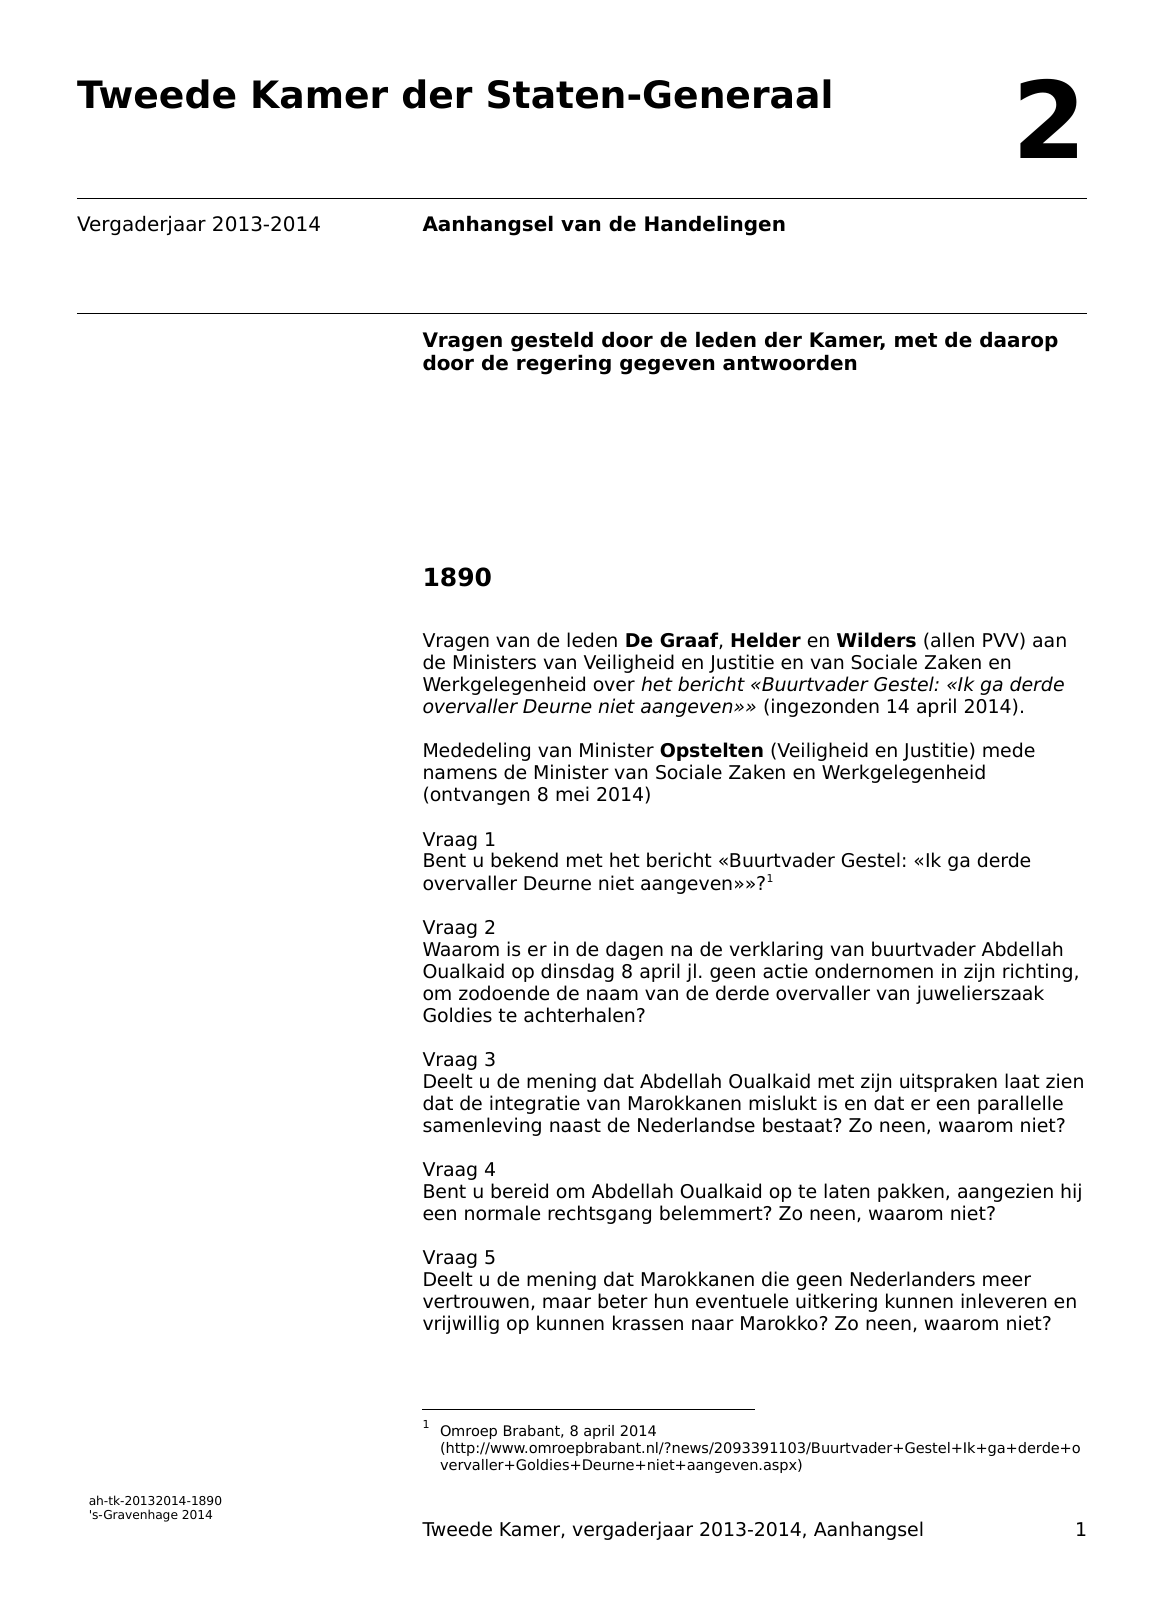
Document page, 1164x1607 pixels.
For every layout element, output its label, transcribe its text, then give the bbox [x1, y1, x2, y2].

text Deelt u de mening dat Marokkanen die geen Nederlanders meer vertrouwen, maar beter hun eventuele uitkering kunnen inleveren en vrijwillig op kunnen krassen naar Marokko? Zo neen, waarom niet? [422, 1269, 1087, 1335]
text Deelt u de mening dat Abdellah Oualkaid met zijn uitspraken laat zien dat de integratie van Marokkanen mislukt is en dat er een parallelle samenleving naast de Nederlandse bestaat? Zo neen, waarom niet? [422, 1071, 1087, 1137]
table_cell Vragen gesteld door de leden der Kamer, met de daarop door de regering gegeven antwoorden [422, 314, 1087, 375]
text Vraag 4 [422, 1159, 1087, 1181]
text Vraag 2 [422, 917, 1087, 938]
text Vraag 1 [422, 828, 1087, 850]
text 1890 [422, 563, 1087, 592]
text Vraag 5 [422, 1247, 1087, 1269]
table_cell Vergaderjaar 2013-2014 [77, 199, 422, 313]
text Omroep Brabant, 8 april 2014 (http://www.omroepbrabant.nl/?news/2093391103/Buurtvader+Gestel+Ik+ga+derde+overvaller+Goldies+Deurne+niet+aangeven.aspx) [422, 1418, 1087, 1474]
text Vragen van de leden De Graaf, Helder en Wilders (allen PVV) aan de Ministers van Veiligheid en Justitie en van Sociale Zaken en Werkgelegenheid over het bericht «Buurtvader Gestel: «Ik ga derde overvaller Deurne niet aangeven»» (ingezonden 14 april 2014). [422, 630, 1087, 718]
text Bent u bereid om Abdellah Oualkaid op te laten pakken, aangezien hij een normale rechtsgang belemmert? Zo neen, waarom niet? [422, 1181, 1087, 1225]
text Vraag 3 [422, 1049, 1087, 1071]
table_cell [77, 314, 422, 375]
table_cell Aanhangsel van de Handelingen [422, 199, 1087, 313]
text ah-tk-20132014-1890 [88, 1494, 323, 1508]
text Bent u bekend met het bericht «Buurtvader Gestel: «Ik ga derde overvaller Deurne niet aangeven»»? [422, 850, 1087, 894]
text Waarom is er in de dagen na de verklaring van buurtvader Abdellah Oualkaid op dinsdag 8 april jl. geen actie ondernomen in zijn richting, om zodoende de naam van de derde overvaller van juwelierszaak Goldies te achterhalen? [422, 938, 1087, 1026]
table_header 2 [886, 59, 1087, 198]
text 's-Gravenhage 2014 [88, 1508, 323, 1522]
text Mededeling van Minister Opstelten (Veiligheid en Justitie) mede namens de Minister van Sociale Zaken en Werkgelegenheid (ontvangen 8 mei 2014) [422, 740, 1087, 806]
table_header Tweede Kamer der Staten-Generaal [77, 59, 886, 198]
